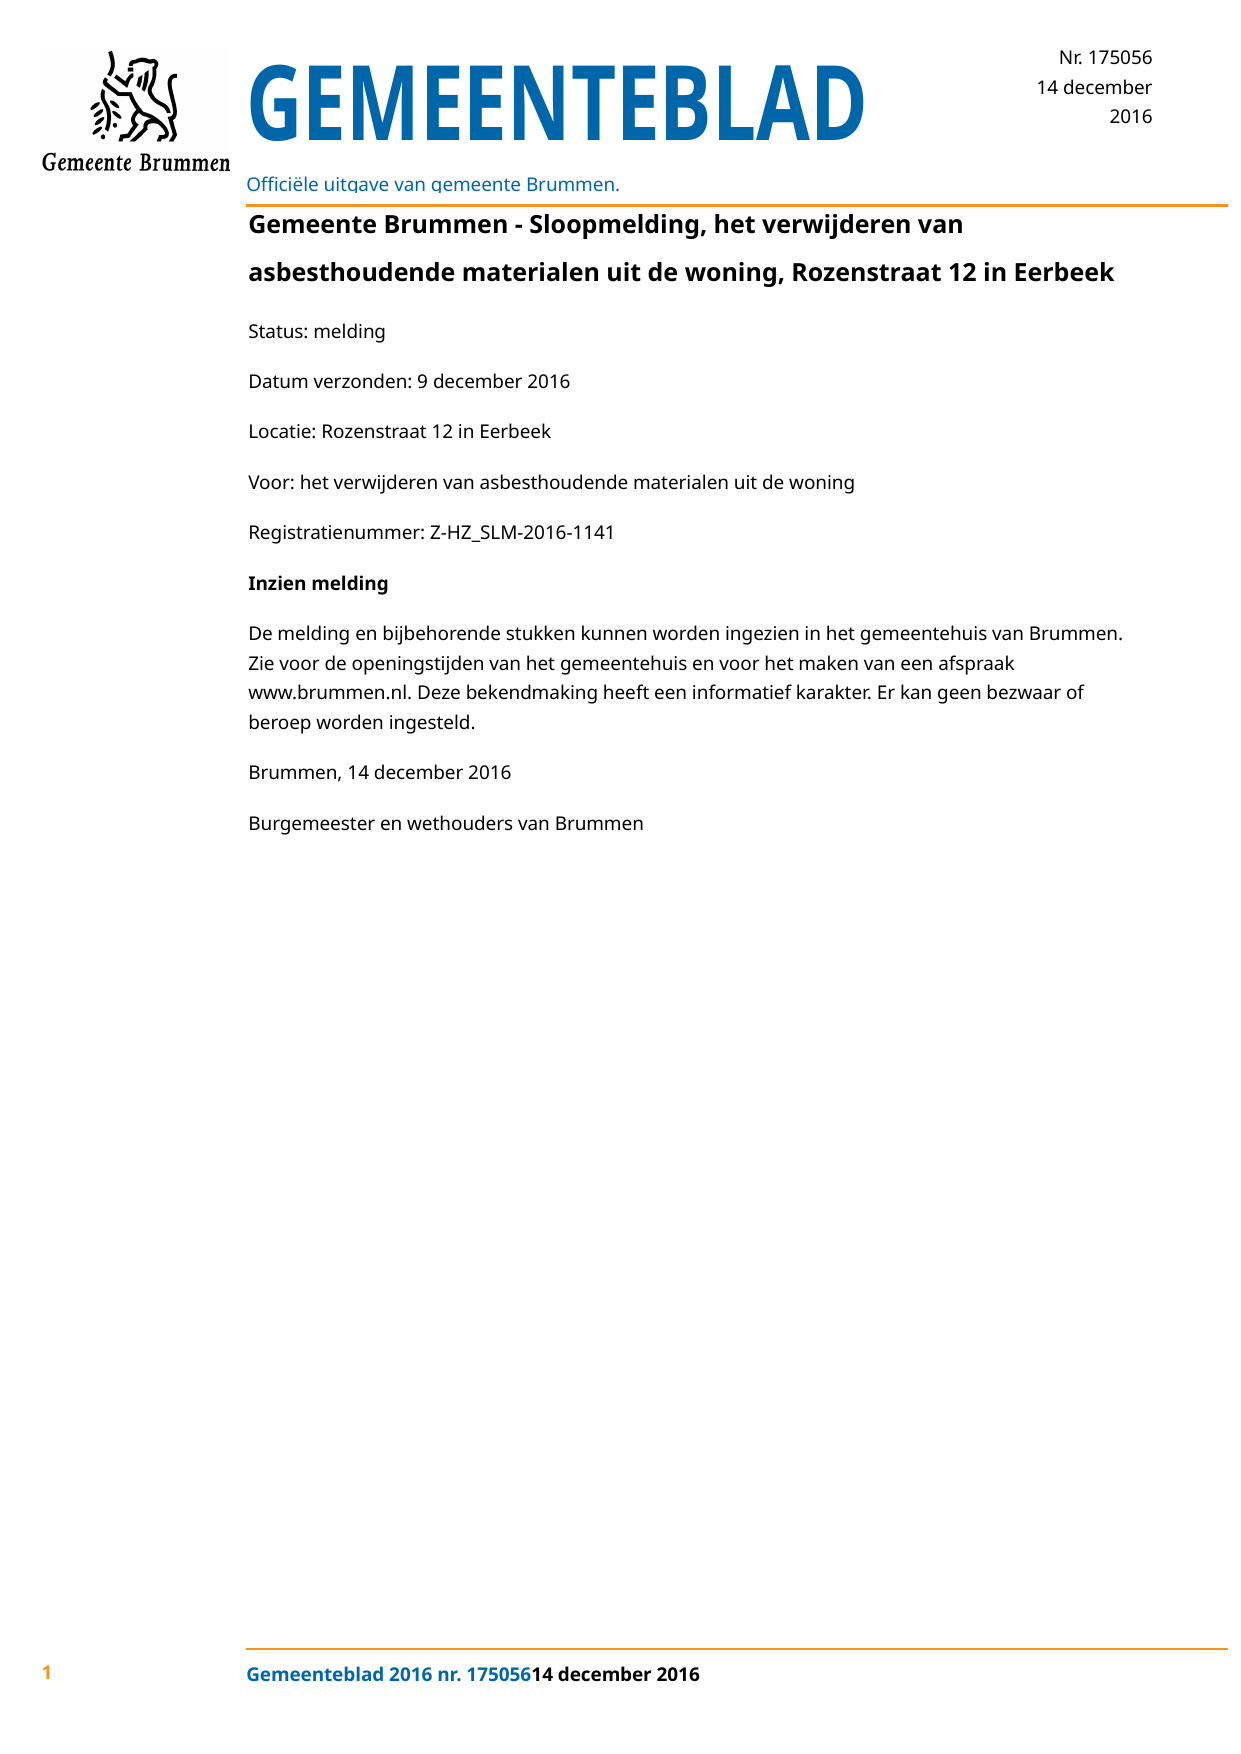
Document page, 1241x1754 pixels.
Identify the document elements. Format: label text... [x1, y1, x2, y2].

text Datum verzonden: 9 december 2016 [248, 368, 1152, 394]
text Registratienummer: Z-HZ_SLM-2016-1141 [248, 519, 1152, 545]
text Status: melding [248, 318, 1152, 344]
text Inzien melding [248, 570, 1152, 596]
text Locatie: Rozenstraat 12 in Eerbeek [248, 419, 1152, 444]
text De melding en bijbehorende stukken kunnen worden ingezien in het gemeentehuis van Brummen. Zie voor de openingstijden van het gemeentehuis en voor het maken van een afspraak www.brummen.nl. Deze bekendmaking heeft een informatief karakter. Er kan geen bezwaar of beroep worden ingesteld. [248, 620, 1152, 735]
text Brummen, 14 december 2016 [248, 759, 1152, 785]
text Gemeente Brummen - Sloopmelding, het verwijderen van asbesthoudende materialen uit de woning, Rozenstraat 12 in Eerbeek [248, 207, 1152, 288]
text Burgemeester en wethouders van Brummen [248, 810, 1152, 836]
picture [41, 47, 231, 172]
text Voor: het verwijderen van asbesthoudende materialen uit de woning [248, 469, 1152, 495]
